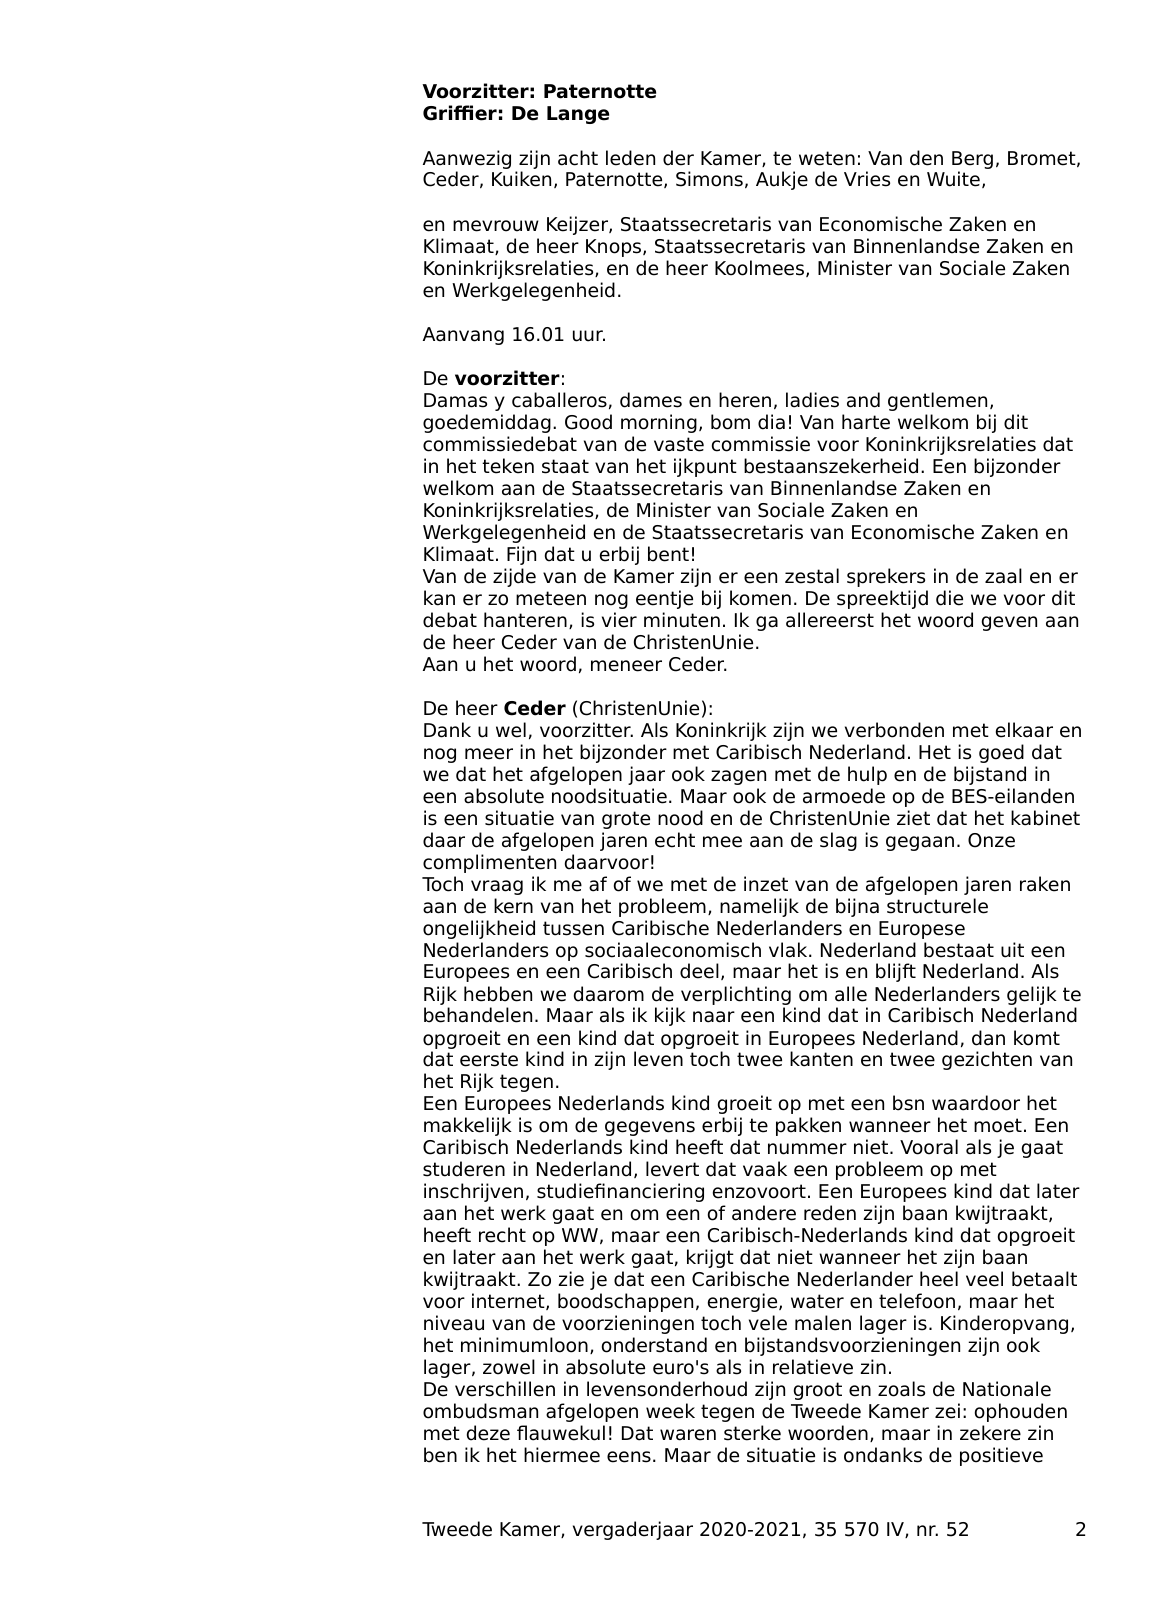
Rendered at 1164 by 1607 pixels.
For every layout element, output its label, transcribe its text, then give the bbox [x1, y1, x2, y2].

text Toch vraag ik me af of we met de inzet van de afgelopen jaren raken aan de kern van het probleem, namelijk de bijna structurele ongelijkheid tussen Caribische Nederlanders en Europese Nederlanders op sociaaleconomisch vlak. Nederland bestaat uit een Europees en een Caribisch deel, maar het is en blijft Nederland. Als Rijk hebben we daarom de verplichting om alle Nederlanders gelijk te behandelen. Maar als ik kijk naar een kind dat in Caribisch Nederland opgroeit en een kind dat opgroeit in Europees Nederland, dan komt dat eerste kind in zijn leven toch twee kanten en twee gezichten van het Rijk tegen. [422, 873, 1087, 1093]
text De verschillen in levensonderhoud zijn groot en zoals de Nationale ombudsman afgelopen week tegen de Tweede Kamer zei: ophouden met deze flauwekul! Dat waren sterke woorden, maar in zekere zin ben ik het hiermee eens. Maar de situatie is ondanks de positieve [422, 1379, 1087, 1467]
text De voorzitter: [422, 368, 1087, 390]
text Voorzitter: Paternotte [422, 81, 1087, 103]
text Aanwezig zijn acht leden der Kamer, te weten: Van den Berg, Bromet, Ceder, Kuiken, Paternotte, Simons, Aukje de Vries en Wuite, [422, 147, 1087, 191]
text Aan u het woord, meneer Ceder. [422, 653, 1087, 676]
text en mevrouw Keijzer, Staatssecretaris van Economische Zaken en Klimaat, de heer Knops, Staatssecretaris van Binnenlandse Zaken en Koninkrijksrelaties, en de heer Koolmees, Minister van Sociale Zaken en Werkgelegenheid. [422, 213, 1087, 301]
text Een Europees Nederlands kind groeit op met een bsn waardoor het makkelijk is om de gegevens erbij te pakken wanneer het moet. Een Caribisch Nederlands kind heeft dat nummer niet. Vooral als je gaat studeren in Nederland, levert dat vaak een probleem op met inschrijven, studiefinanciering enzovoort. Een Europees kind dat later aan het werk gaat en om een of andere reden zijn baan kwijtraakt, heeft recht op WW, maar een Caribisch-Nederlands kind dat opgroeit en later aan het werk gaat, krijgt dat niet wanneer het zijn baan kwijtraakt. Zo zie je dat een Caribische Nederlander heel veel betaalt voor internet, boodschappen, energie, water en telefoon, maar het niveau van de voorzieningen toch vele malen lager is. Kinderopvang, het minimumloon, onderstand en bijstandsvoorzieningen zijn ook lager, zowel in absolute euro's als in relatieve zin. [422, 1093, 1087, 1379]
text Damas y caballeros, dames en heren, ladies and gentlemen, goedemiddag. Good morning, bom dia! Van harte welkom bij dit commissiedebat van de vaste commissie voor Koninkrijksrelaties dat in het teken staat van het ijkpunt bestaanszekerheid. Een bijzonder welkom aan de Staatssecretaris van Binnenlandse Zaken en Koninkrijksrelaties, de Minister van Sociale Zaken en Werkgelegenheid en de Staatssecretaris van Economische Zaken en Klimaat. Fijn dat u erbij bent! [422, 390, 1087, 566]
text Dank u wel, voorzitter. Als Koninkrijk zijn we verbonden met elkaar en nog meer in het bijzonder met Caribisch Nederland. Het is goed dat we dat het afgelopen jaar ook zagen met de hulp en de bijstand in een absolute noodsituatie. Maar ook de armoede op de BES-eilanden is een situatie van grote nood en de ChristenUnie ziet dat het kabinet daar de afgelopen jaren echt mee aan de slag is gegaan. Onze complimenten daarvoor! [422, 720, 1087, 873]
text Van de zijde van de Kamer zijn er een zestal sprekers in de zaal en er kan er zo meteen nog eentje bij komen. De spreektijd die we voor dit debat hanteren, is vier minuten. Ik ga allereerst het woord geven aan de heer Ceder van de ChristenUnie. [422, 566, 1087, 653]
text De heer Ceder (ChristenUnie): [422, 698, 1087, 720]
text Aanvang 16.01 uur. [422, 324, 1087, 346]
text Griffier: De Lange [422, 103, 1087, 125]
